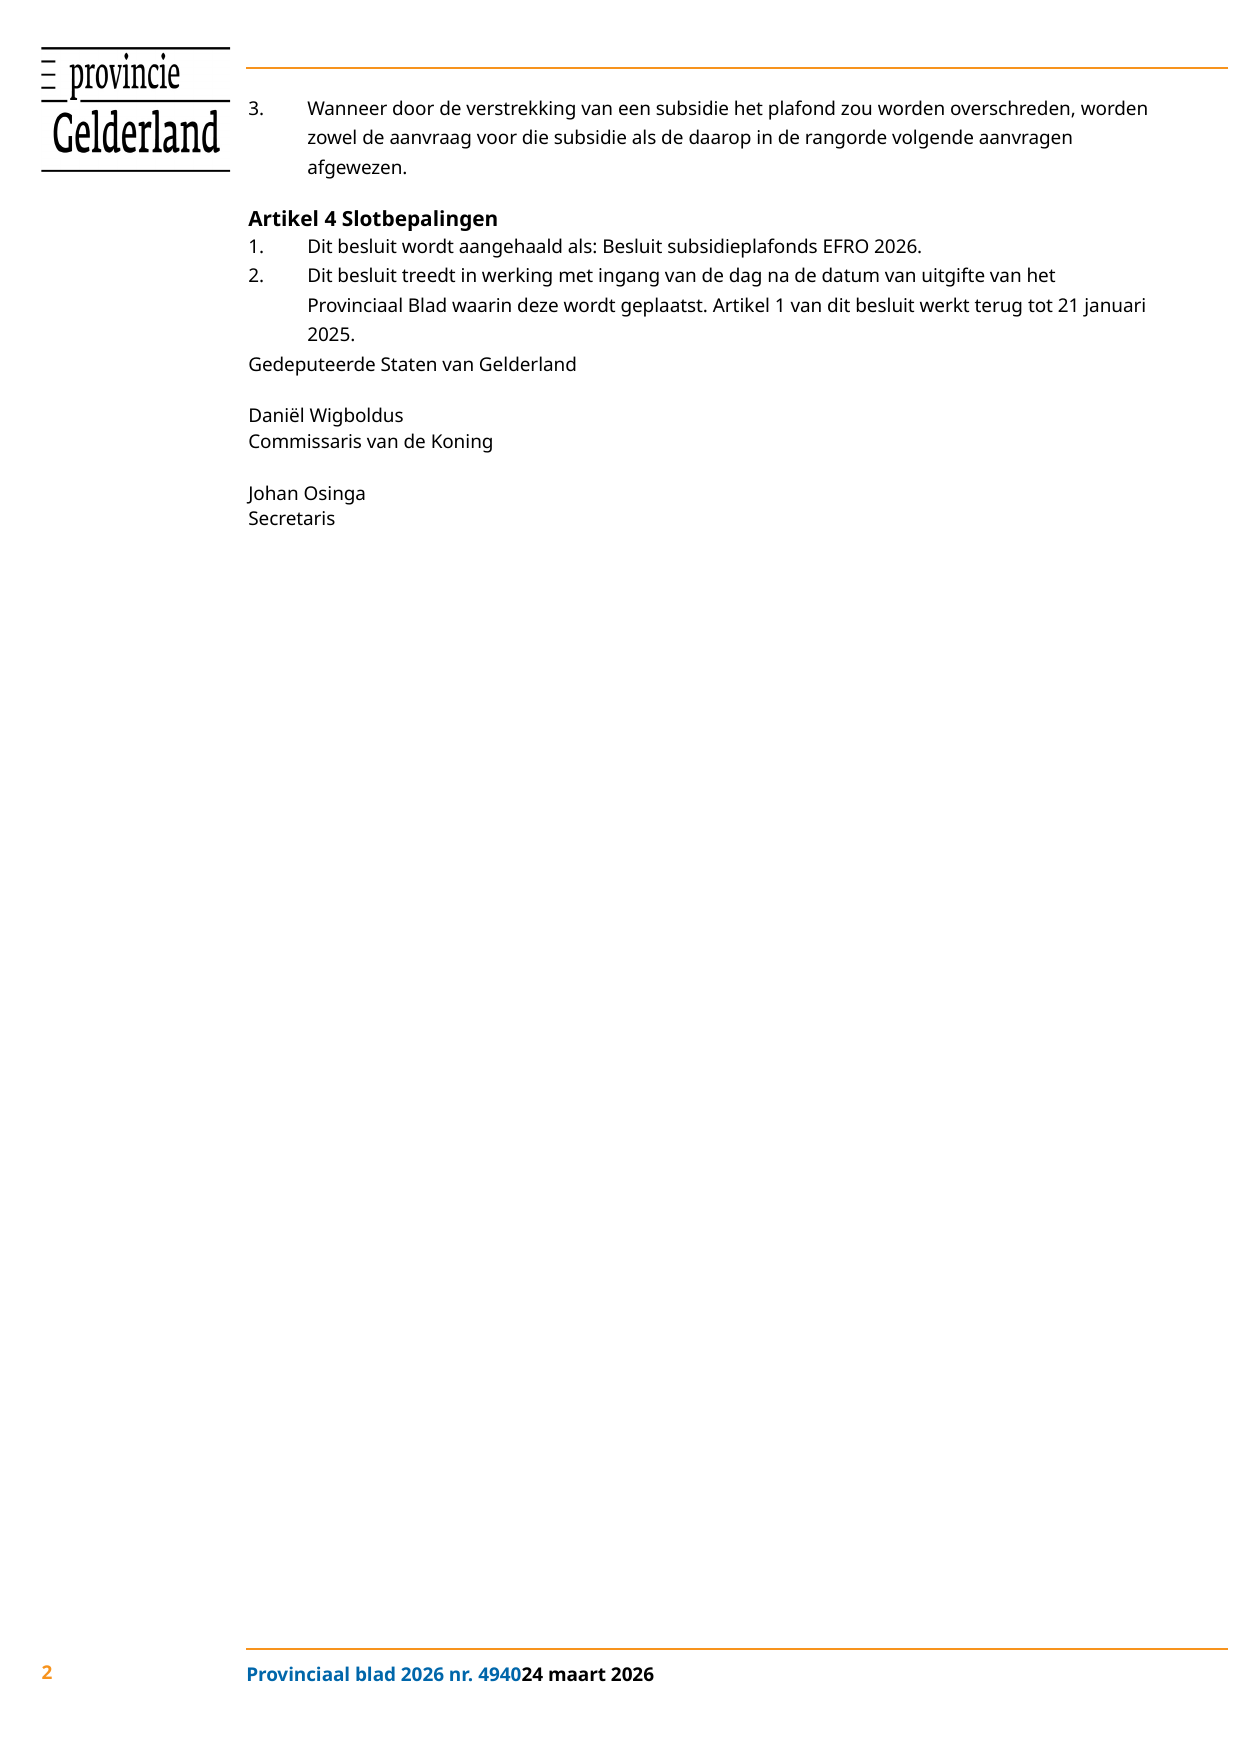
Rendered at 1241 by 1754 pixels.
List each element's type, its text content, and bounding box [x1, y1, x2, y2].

text Artikel 4 Slotbepalingen [248, 204, 1152, 233]
list Wanneer door de verstrekking van een subsidie het plafond zou worden overschreden, worden zowel de aanvraag voor die subsidie als de daarop in de rangorde volgende aanvragen afgewezen. [248, 95, 1152, 180]
text Secretaris [248, 506, 1152, 531]
text Gedeputeerde Staten van Gelderland [248, 351, 1152, 377]
text Johan Osinga [248, 480, 1152, 506]
list Dit besluit treedt in werking met ingang van de dag na de datum van uitgifte van het Provinciaal Blad waarin deze wordt geplaatst. Artikel 1 van dit besluit werkt terug tot 21 januari 2025. [248, 262, 1152, 347]
text Commissaris van de Koning [248, 428, 1152, 454]
list Dit besluit wordt aangehaald als: Besluit subsidieplafonds EFRO 2026. [248, 233, 1152, 258]
text Daniël Wigboldus [248, 403, 1152, 428]
picture [41, 47, 231, 172]
